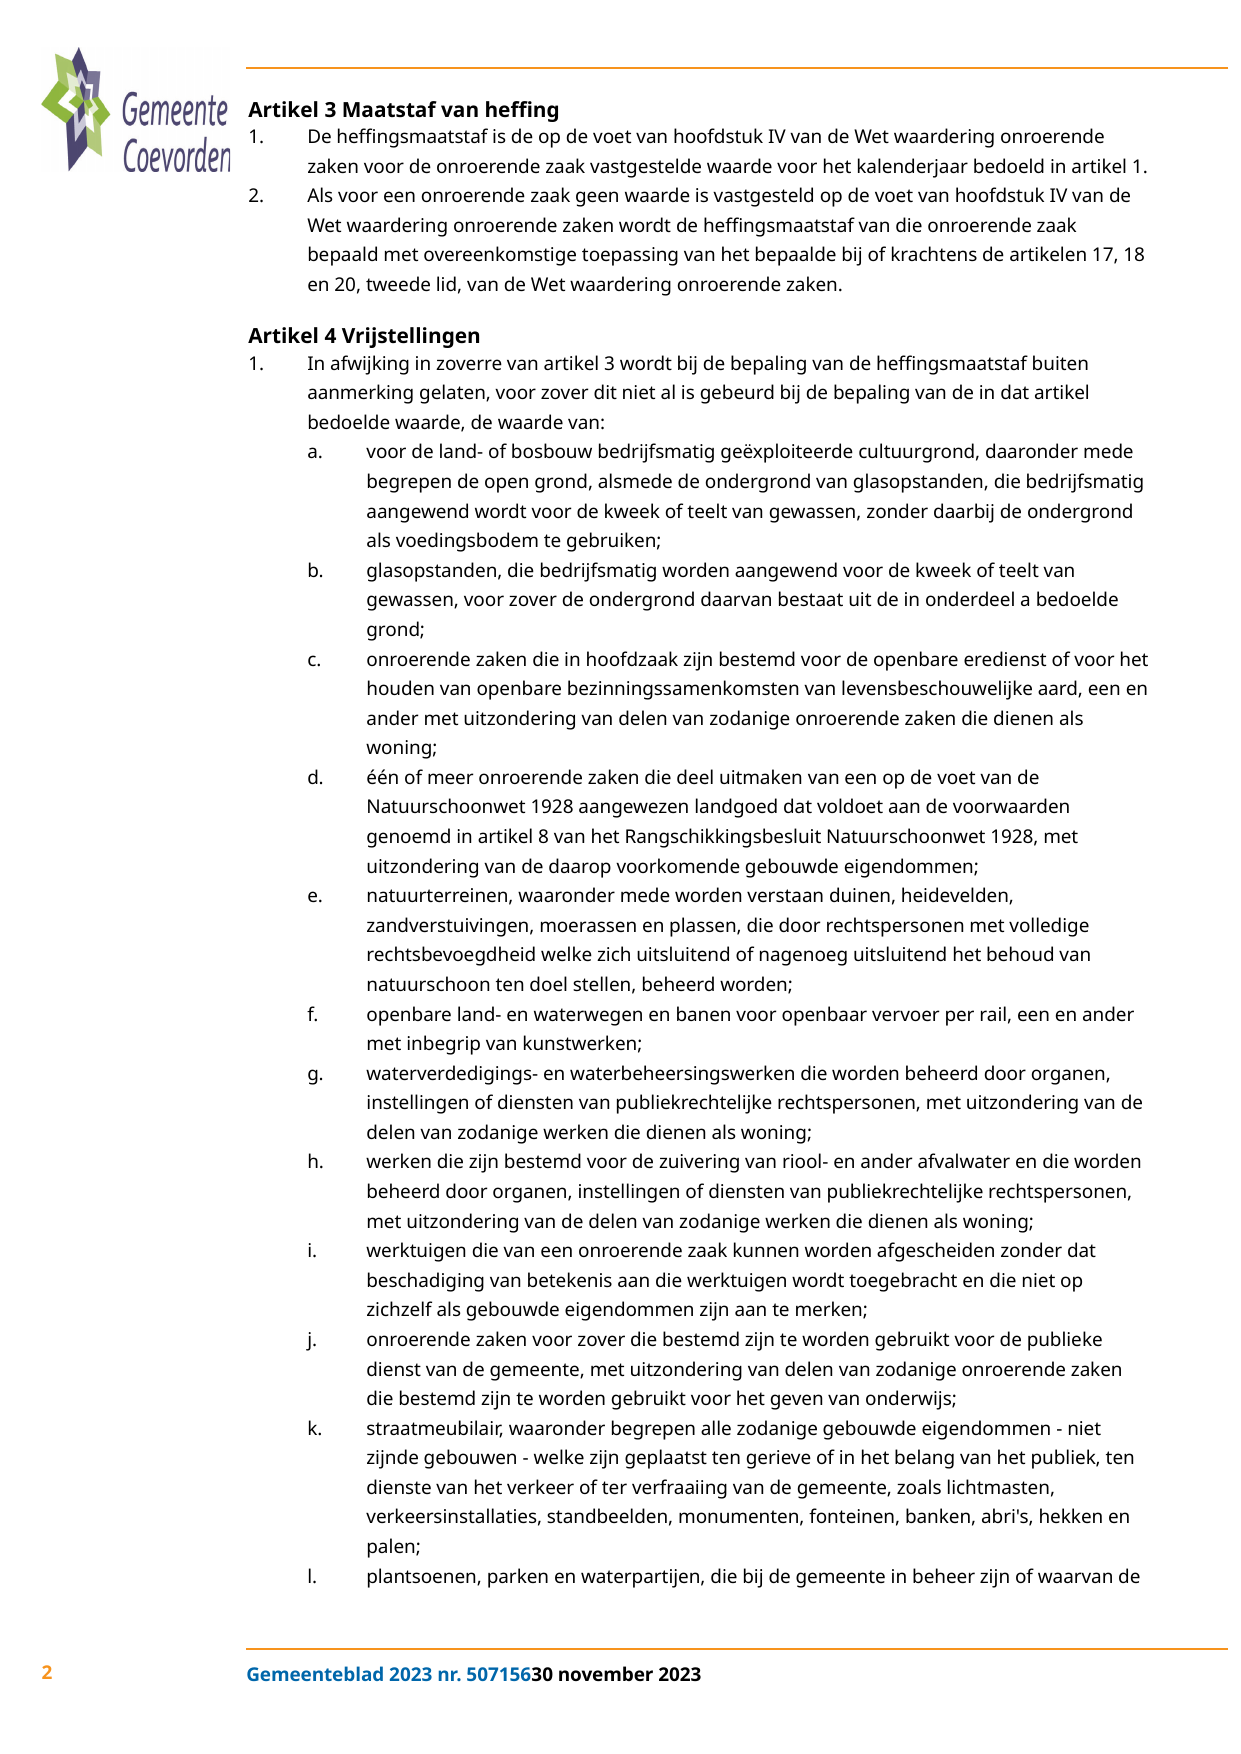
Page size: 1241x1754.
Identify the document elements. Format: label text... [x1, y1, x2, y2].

text Artikel 4 Vrijstellingen [248, 322, 1152, 350]
list glasopstanden, die bedrijfsmatig worden aangewend voor de kweek of teelt van gewassen, voor zover de ondergrond daarvan bestaat uit de in onderdeel a bedoelde grond; [307, 557, 1152, 642]
list De heffingsmaatstaf is de op de voet van hoofdstuk IV van de Wet waardering onroerende zaken voor de onroerende zaak vastgestelde waarde voor het kalenderjaar bedoeld in artikel 1. [248, 123, 1152, 178]
list voor de land- of bosbouw bedrijfsmatig geëxploiteerde cultuurgrond, daaronder mede begrepen de open grond, alsmede de ondergrond van glasopstanden, die bedrijfsmatig aangewend wordt voor de kweek of teelt van gewassen, zonder daarbij de ondergrond als voedingsbodem te gebruiken; [307, 439, 1152, 553]
list plantsoenen, parken en waterpartijen, die bij de gemeente in beheer zijn of waarvan de [307, 1563, 1152, 1589]
list In afwijking in zoverre van artikel 3 wordt bij de bepaling van de heffingsmaatstaf buiten aanmerking gelaten, voor zover dit niet al is gebeurd bij de bepaling van de in dat artikel bedoelde waarde, de waarde van: [248, 350, 1152, 435]
list natuurterreinen, waaronder mede worden verstaan duinen, heidevelden, zandverstuivingen, moerassen en plassen, die door rechtspersonen met volledige rechtsbevoegdheid welke zich uitsluitend of nagenoeg uitsluitend het behoud van natuurschoon ten doel stellen, beheerd worden; [307, 882, 1152, 997]
list straatmeubilair, waaronder begrepen alle zodanige gebouwde eigendommen - niet zijnde gebouwen - welke zijn geplaatst ten gerieve of in het belang van het publiek, ten dienste van het verkeer of ter verfraaiing van de gemeente, zoals lichtmasten, verkeersinstallaties, standbeelden, monumenten, fonteinen, banken, abri's, hekken en palen; [307, 1415, 1152, 1559]
list Als voor een onroerende zaak geen waarde is vastgesteld op de voet van hoofdstuk IV van de Wet waardering onroerende zaken wordt de heffingsmaatstaf van die onroerende zaak bepaald met overeenkomstige toepassing van het bepaalde bij of krachtens de artikelen 17, 18 en 20, tweede lid, van de Wet waardering onroerende zaken. [248, 182, 1152, 297]
list onroerende zaken voor zover die bestemd zijn te worden gebruikt voor de publieke dienst van de gemeente, met uitzondering van delen van zodanige onroerende zaken die bestemd zijn te worden gebruikt voor het geven van onderwijs; [307, 1326, 1152, 1411]
list openbare land- en waterwegen en banen voor openbaar vervoer per rail, een en ander met inbegrip van kunstwerken; [307, 1001, 1152, 1056]
picture [41, 47, 231, 172]
list werktuigen die van een onroerende zaak kunnen worden afgescheiden zonder dat beschadiging van betekenis aan die werktuigen wordt toegebracht en die niet op zichzelf als gebouwde eigendommen zijn aan te merken; [307, 1237, 1152, 1322]
text Artikel 3 Maatstaf van heffing [248, 95, 1152, 123]
list één of meer onroerende zaken die deel uitmaken van een op de voet van de Natuurschoonwet 1928 aangewezen landgoed dat voldoet aan de voorwaarden genoemd in artikel 8 van het Rangschikkingsbesluit Natuurschoonwet 1928, met uitzondering van de daarop voorkomende gebouwde eigendommen; [307, 764, 1152, 879]
list waterverdedigings- en waterbeheersingswerken die worden beheerd door organen, instellingen of diensten van publiekrechtelijke rechtspersonen, met uitzondering van de delen van zodanige werken die dienen als woning; [307, 1060, 1152, 1145]
list onroerende zaken die in hoofdzaak zijn bestemd voor de openbare eredienst of voor het houden van openbare bezinningssamenkomsten van levensbeschouwelijke aard, een en ander met uitzondering van delen van zodanige onroerende zaken die dienen als woning; [307, 646, 1152, 760]
list werken die zijn bestemd voor de zuivering van riool- en ander afvalwater en die worden beheerd door organen, instellingen of diensten van publiekrechtelijke rechtspersonen, met uitzondering van de delen van zodanige werken die dienen als woning; [307, 1149, 1152, 1234]
